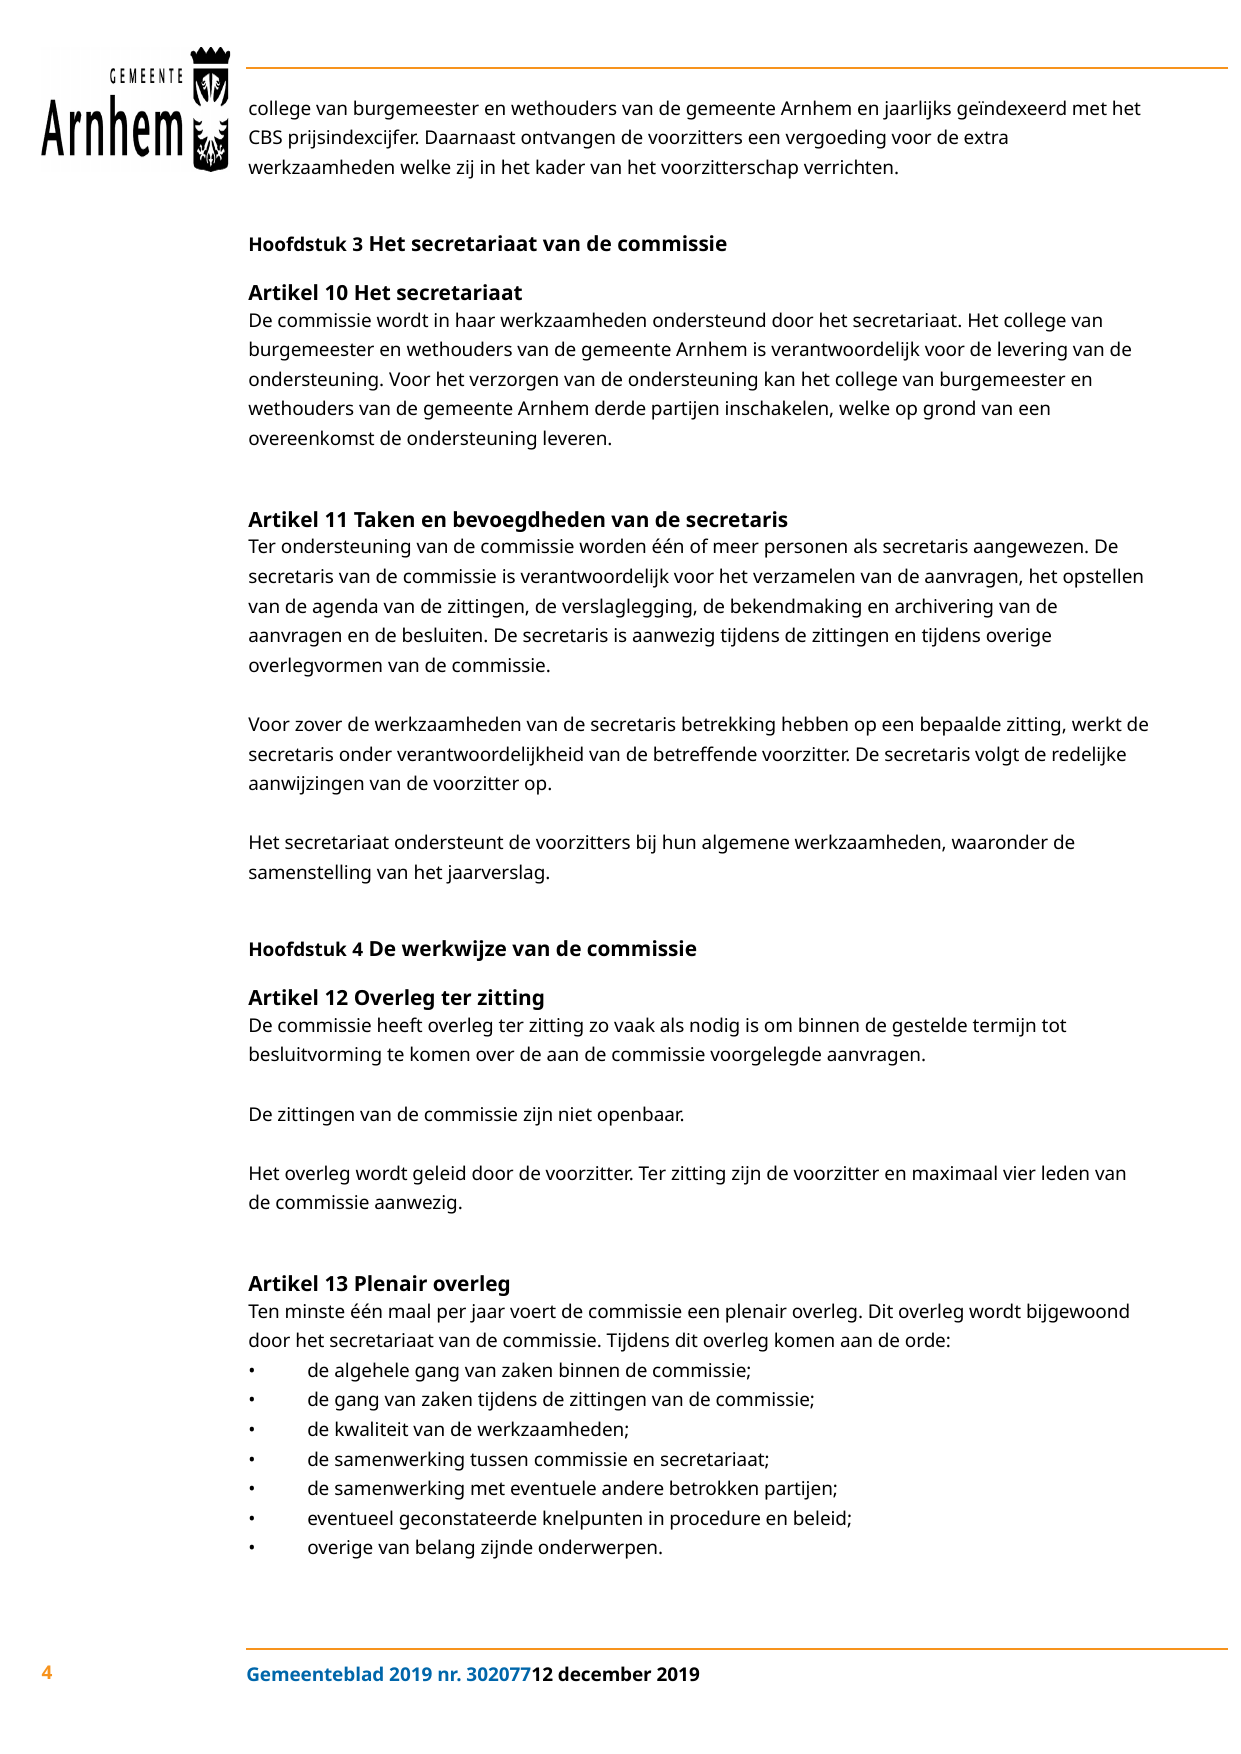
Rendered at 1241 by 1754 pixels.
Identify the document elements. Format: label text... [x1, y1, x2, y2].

text Artikel 10 Het secretariaat [248, 278, 1152, 307]
list de algehele gang van zaken binnen de commissie; [248, 1357, 1152, 1383]
list overige van belang zijnde onderwerpen. [248, 1534, 1152, 1560]
text De commissie wordt in haar werkzaamheden ondersteund door het secretariaat. Het college van burgemeester en wethouders van de gemeente Arnhem is verantwoordelijk voor de levering van de ondersteuning. Voor het verzorgen van de ondersteuning kan het college van burgemeester en wethouders van de gemeente Arnhem derde partijen inschakelen, welke op grond van een overeenkomst de ondersteuning leveren. [248, 307, 1152, 451]
text Artikel 13 Plenair overleg [248, 1269, 1152, 1298]
text Hoofdstuk 4 De werkwijze van de commissie [248, 934, 1152, 963]
text Hoofdstuk 3 Het secretariaat van de commissie [248, 229, 1152, 258]
text Voor zover de werkzaamheden van de secretaris betrekking hebben op een bepaalde zitting, werkt de secretaris onder verantwoordelijkheid van de betreffende voorzitter. De secretaris volgt de redelijke aanwijzingen van de voorzitter op. [248, 711, 1152, 796]
text Het secretariaat ondersteunt de voorzitters bij hun algemene werkzaamheden, waaronder de samenstelling van het jaarverslag. [248, 829, 1152, 885]
list de kwaliteit van de werkzaamheden; [248, 1416, 1152, 1442]
text Artikel 12 Overleg ter zitting [248, 983, 1152, 1012]
text Artikel 11 Taken en bevoegdheden van de secretaris [248, 505, 1152, 534]
text Het overleg wordt geleid door de voorzitter. Ter zitting zijn de voorzitter en maximaal vier leden van de commissie aanwezig. [248, 1160, 1152, 1215]
text Ten minste één maal per jaar voert de commissie een plenair overleg. Dit overleg wordt bijgewoond door het secretariaat van de commissie. Tijdens dit overleg komen aan de orde: [248, 1298, 1152, 1353]
text Ter ondersteuning van de commissie worden één of meer personen als secretaris aangewezen. De secretaris van de commissie is verantwoordelijk voor het verzamelen van de aanvragen, het opstellen van de agenda van de zittingen, de verslaglegging, de bekendmaking en archivering van de aanvragen en de besluiten. De secretaris is aanwezig tijdens de zittingen en tijdens overige overlegvormen van de commissie. [248, 534, 1152, 678]
text De commissie heeft overleg ter zitting zo vaak als nodig is om binnen de gestelde termijn tot besluitvorming te komen over de aan de commissie voorgelegde aanvragen. [248, 1012, 1152, 1067]
text De zittingen van de commissie zijn niet openbaar. [248, 1101, 1152, 1126]
list de samenwerking tussen commissie en secretariaat; [248, 1446, 1152, 1472]
picture [41, 47, 231, 172]
list de samenwerking met eventuele andere betrokken partijen; [248, 1475, 1152, 1501]
list eventueel geconstateerde knelpunten in procedure en beleid; [248, 1505, 1152, 1531]
text college van burgemeester en wethouders van de gemeente Arnhem en jaarlijks geïndexeerd met het CBS prijsindexcijfer. Daarnaast ontvangen de voorzitters een vergoeding voor de extra werkzaamheden welke zij in het kader van het voorzitterschap verrichten. [248, 95, 1152, 180]
list de gang van zaken tijdens de zittingen van de commissie; [248, 1387, 1152, 1412]
